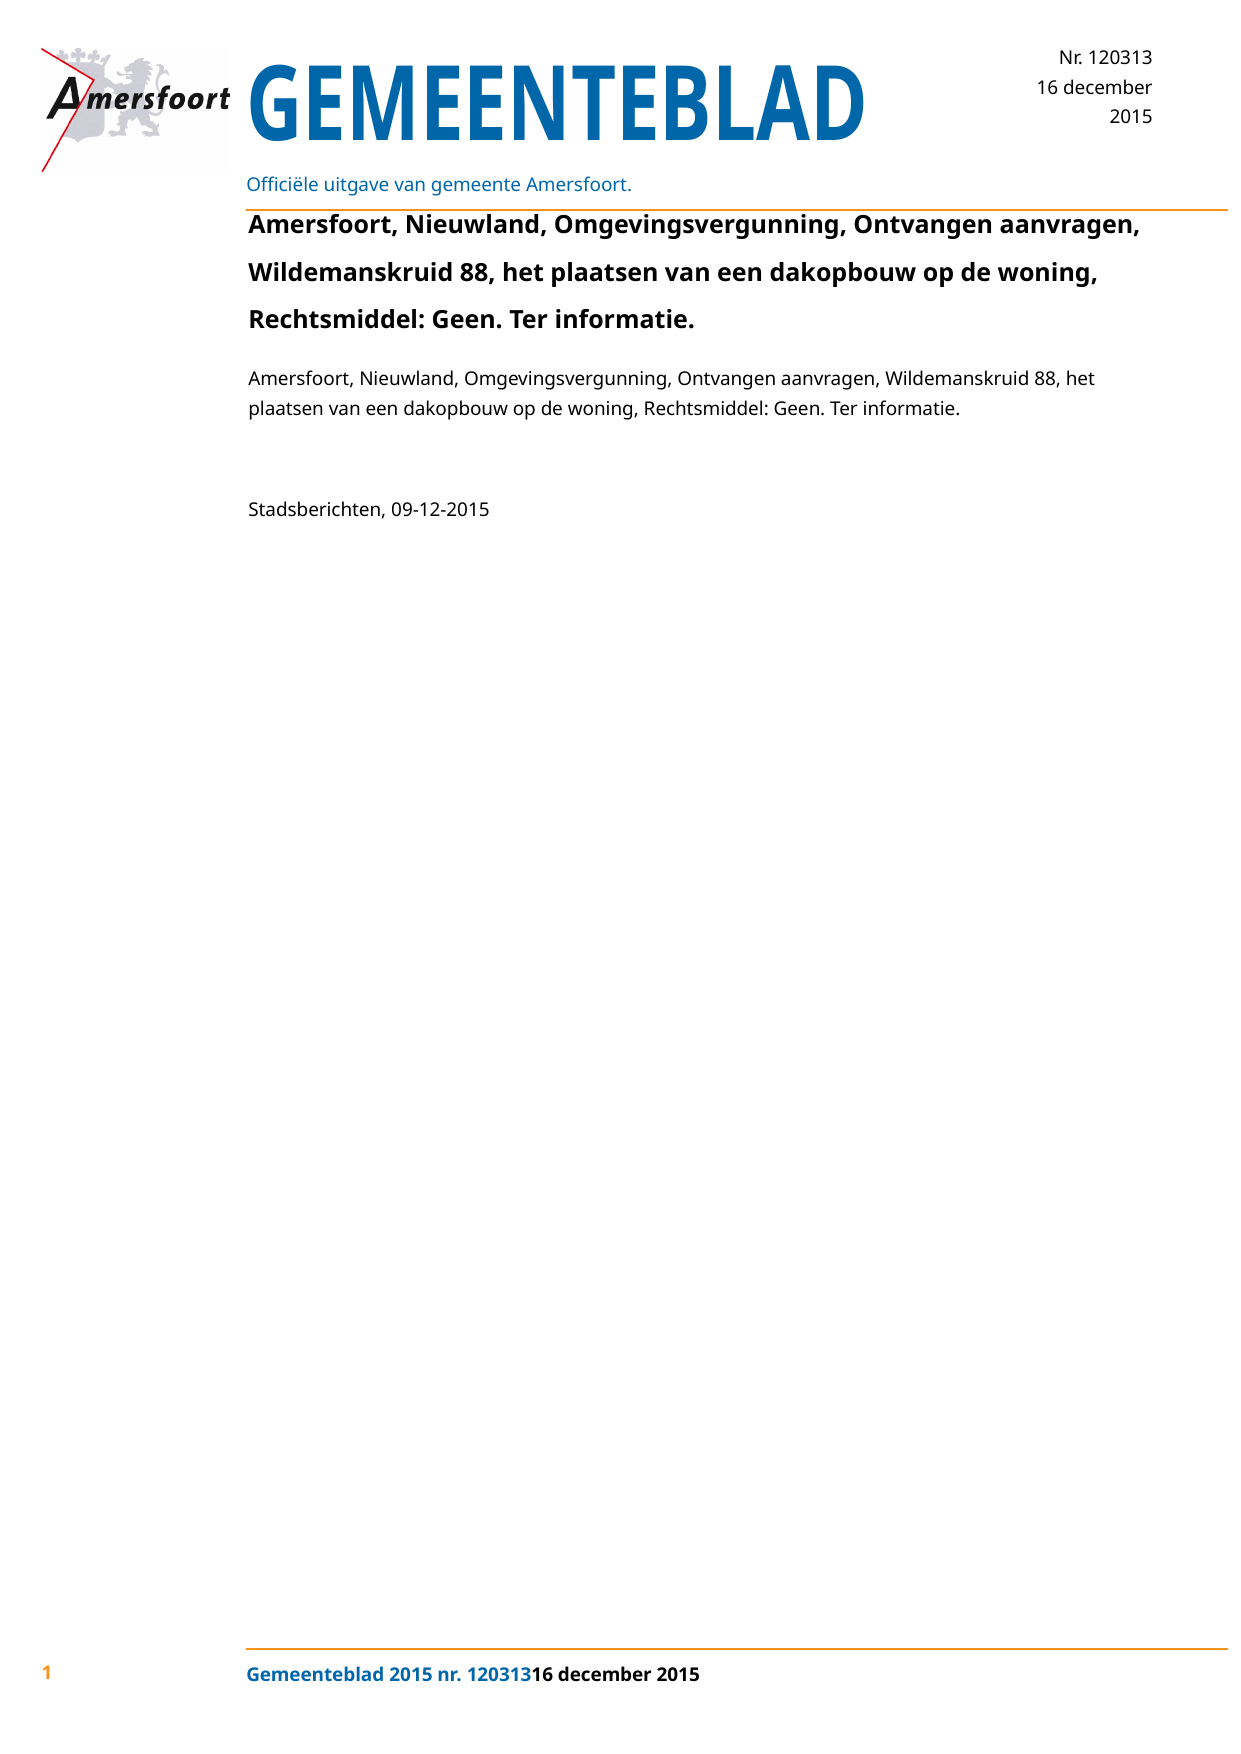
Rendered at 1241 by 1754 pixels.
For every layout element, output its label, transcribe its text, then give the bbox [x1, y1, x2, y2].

text Amersfoort, Nieuwland, Omgevingsvergunning, Ontvangen aanvragen, Wildemanskruid 88, het plaatsen van een dakopbouw op de woning, Rechtsmiddel: Geen. Ter informatie. [248, 366, 1152, 421]
text Stadsberichten, 09-12-2015 [248, 496, 1152, 522]
picture [41, 47, 231, 172]
text Amersfoort, Nieuwland, Omgevingsvergunning, Ontvangen aanvragen, Wildemanskruid 88, het plaatsen van een dakopbouw op de woning, Rechtsmiddel: Geen. Ter informatie. [248, 211, 1152, 336]
